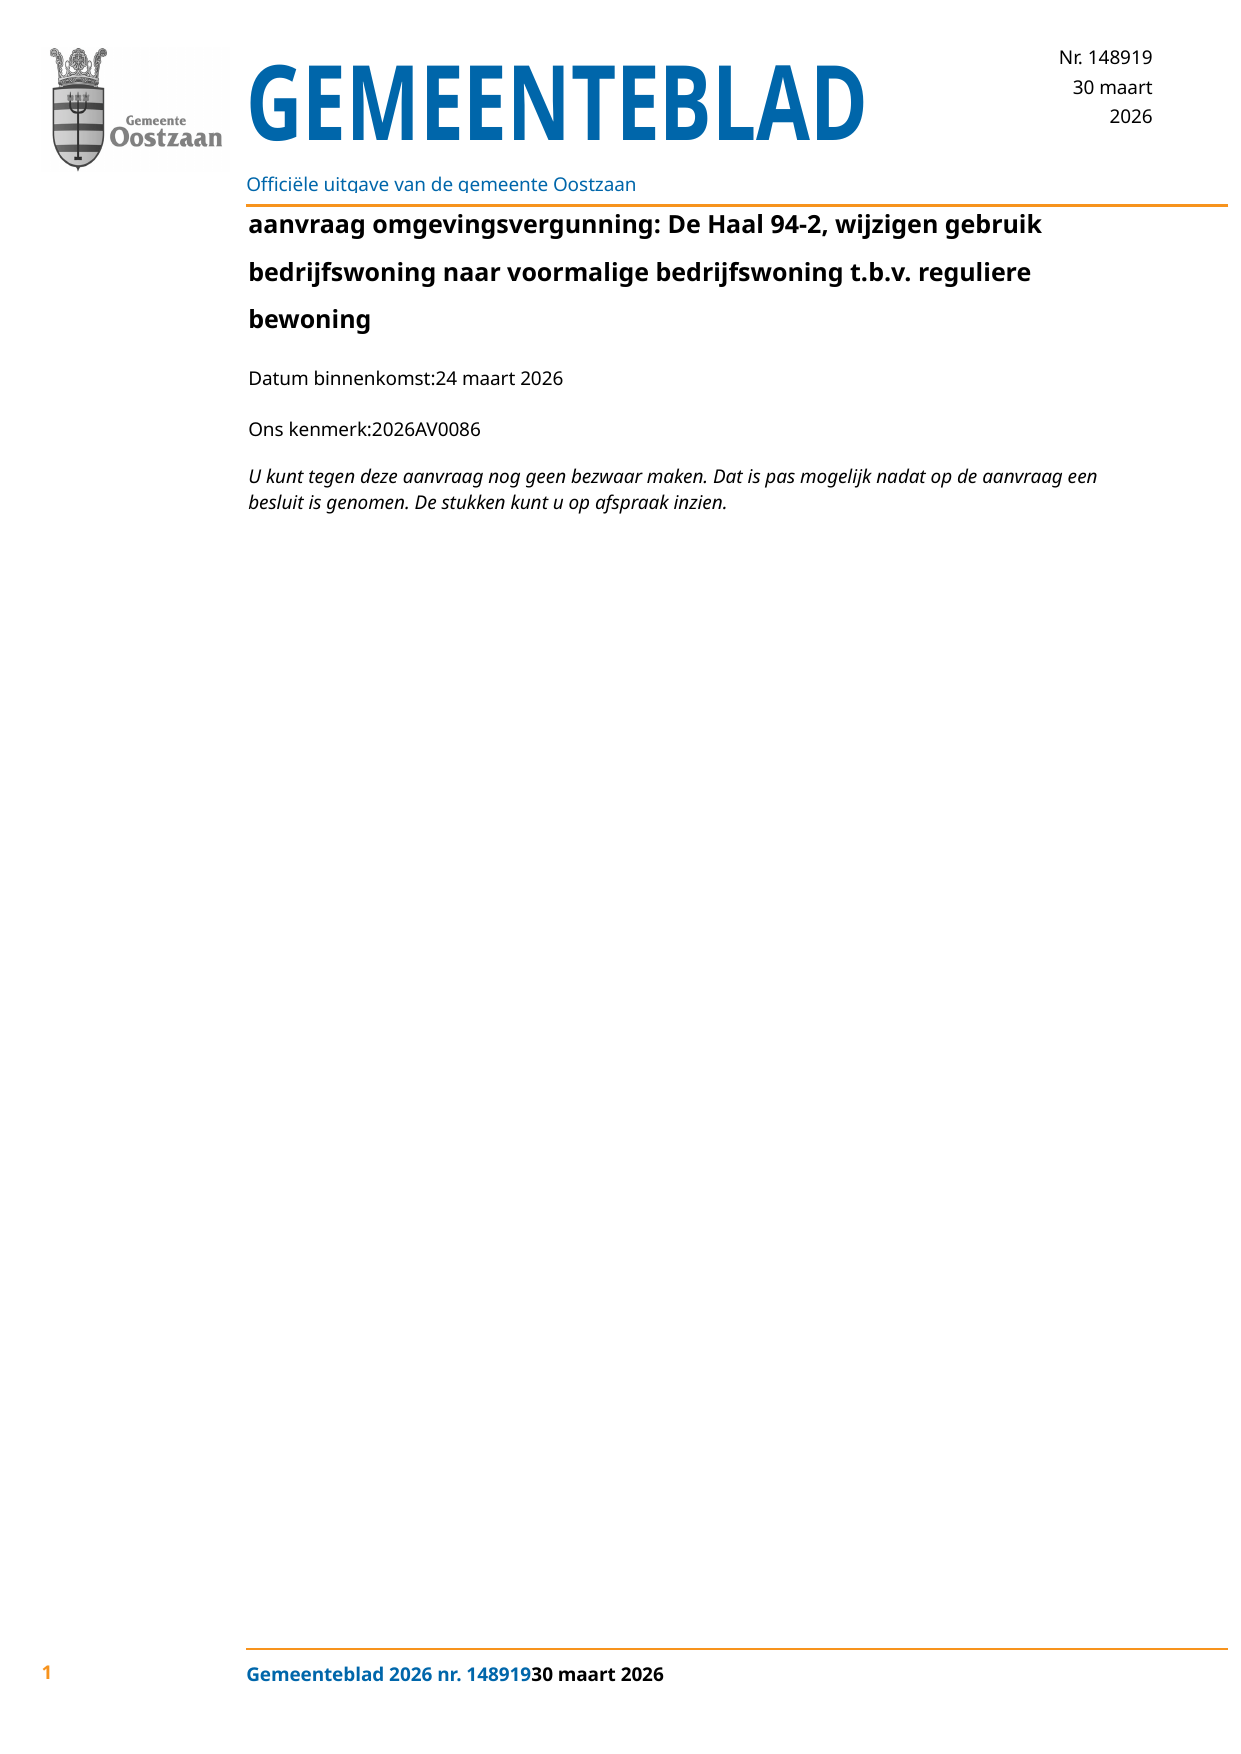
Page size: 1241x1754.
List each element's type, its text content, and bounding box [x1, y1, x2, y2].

text aanvraag omgevingsvergunning: De Haal 94-2, wijzigen gebruik bedrijfswoning naar voormalige bedrijfswoning t.b.v. reguliere bewoning [248, 207, 1152, 336]
text Ons kenmerk:2026AV0086 [248, 416, 1152, 442]
text U kunt tegen deze aanvraag nog geen bezwaar maken. Dat is pas mogelijk nadat op de aanvraag een besluit is genomen. De stukken kunt u op afspraak inzien. [248, 464, 1152, 515]
text Datum binnenkomst:24 maart 2026 [248, 366, 1152, 391]
picture [41, 47, 231, 172]
